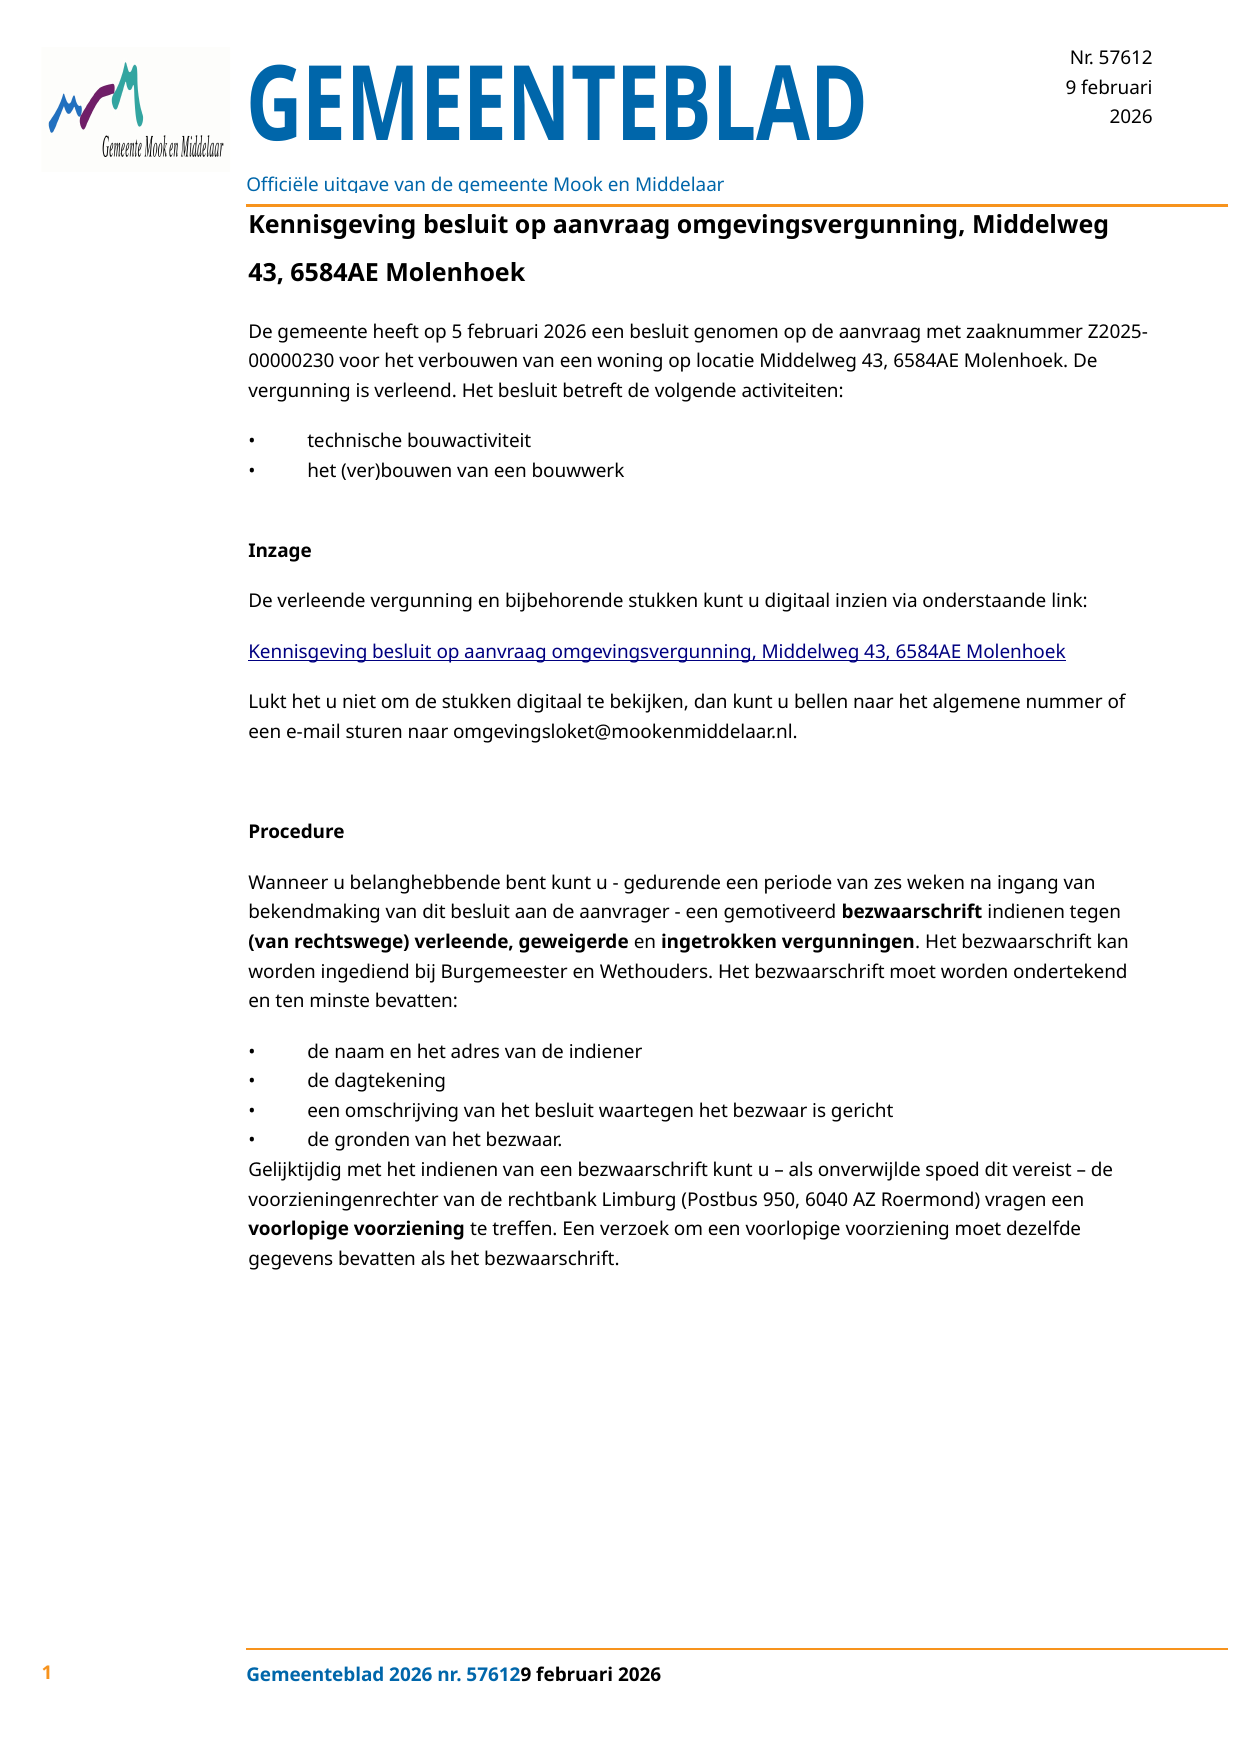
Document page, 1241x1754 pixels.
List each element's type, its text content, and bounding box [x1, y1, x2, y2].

text De gemeente heeft op 5 februari 2026 een besluit genomen op de aanvraag met zaaknummer Z2025-00000230 voor het verbouwen van een woning op locatie Middelweg 43, 6584AE Molenhoek. De vergunning is verleend. Het besluit betreft de volgende activiteiten: [248, 318, 1152, 403]
text Procedure [248, 819, 1152, 844]
text Inzage [248, 537, 1152, 563]
list de dagtekening [248, 1067, 1152, 1093]
text Gelijktijdig met het indienen van een bezwaarschrift kunt u – als onverwijlde spoed dit vereist – de voorzieningenrechter van de rechtbank Limburg (Postbus 950, 6040 AZ Roermond) vragen een voorlopige voorziening te treffen. Een verzoek om een voorlopige voorziening moet dezelfde gegevens bevatten als het bezwaarschrift. [248, 1156, 1152, 1271]
text De verleende vergunning en bijbehorende stukken kunt u digitaal inzien via onderstaande link: [248, 587, 1152, 613]
list de gronden van het bezwaar. [248, 1127, 1152, 1152]
list de naam en het adres van de indiener [248, 1038, 1152, 1064]
list een omschrijving van het besluit waartegen het bezwaar is gericht [248, 1097, 1152, 1123]
list het (ver)bouwen van een bouwwerk [248, 457, 1152, 483]
text Kennisgeving besluit op aanvraag omgevingsvergunning, Middelweg 43, 6584AE Molenhoek [248, 638, 1152, 664]
text Wanneer u belanghebbende bent kunt u - gedurende een periode van zes weken na ingang van bekendmaking van dit besluit aan de aanvrager - een gemotiveerd bezwaarschrift indienen tegen (van rechtswege) verleende, geweigerde en ingetrokken vergunningen. Het bezwaarschrift kan worden ingediend bij Burgemeester en Wethouders. Het bezwaarschrift moet worden ondertekend en ten minste bevatten: [248, 869, 1152, 1013]
list technische bouwactiviteit [248, 427, 1152, 453]
picture [41, 47, 231, 172]
text Kennisgeving besluit op aanvraag omgevingsvergunning, Middelweg 43, 6584AE Molenhoek [248, 207, 1152, 288]
text Lukt het u niet om de stukken digitaal te bekijken, dan kunt u bellen naar het algemene nummer of een e-mail sturen naar omgevingsloket@mookenmiddelaar.nl. [248, 688, 1152, 744]
